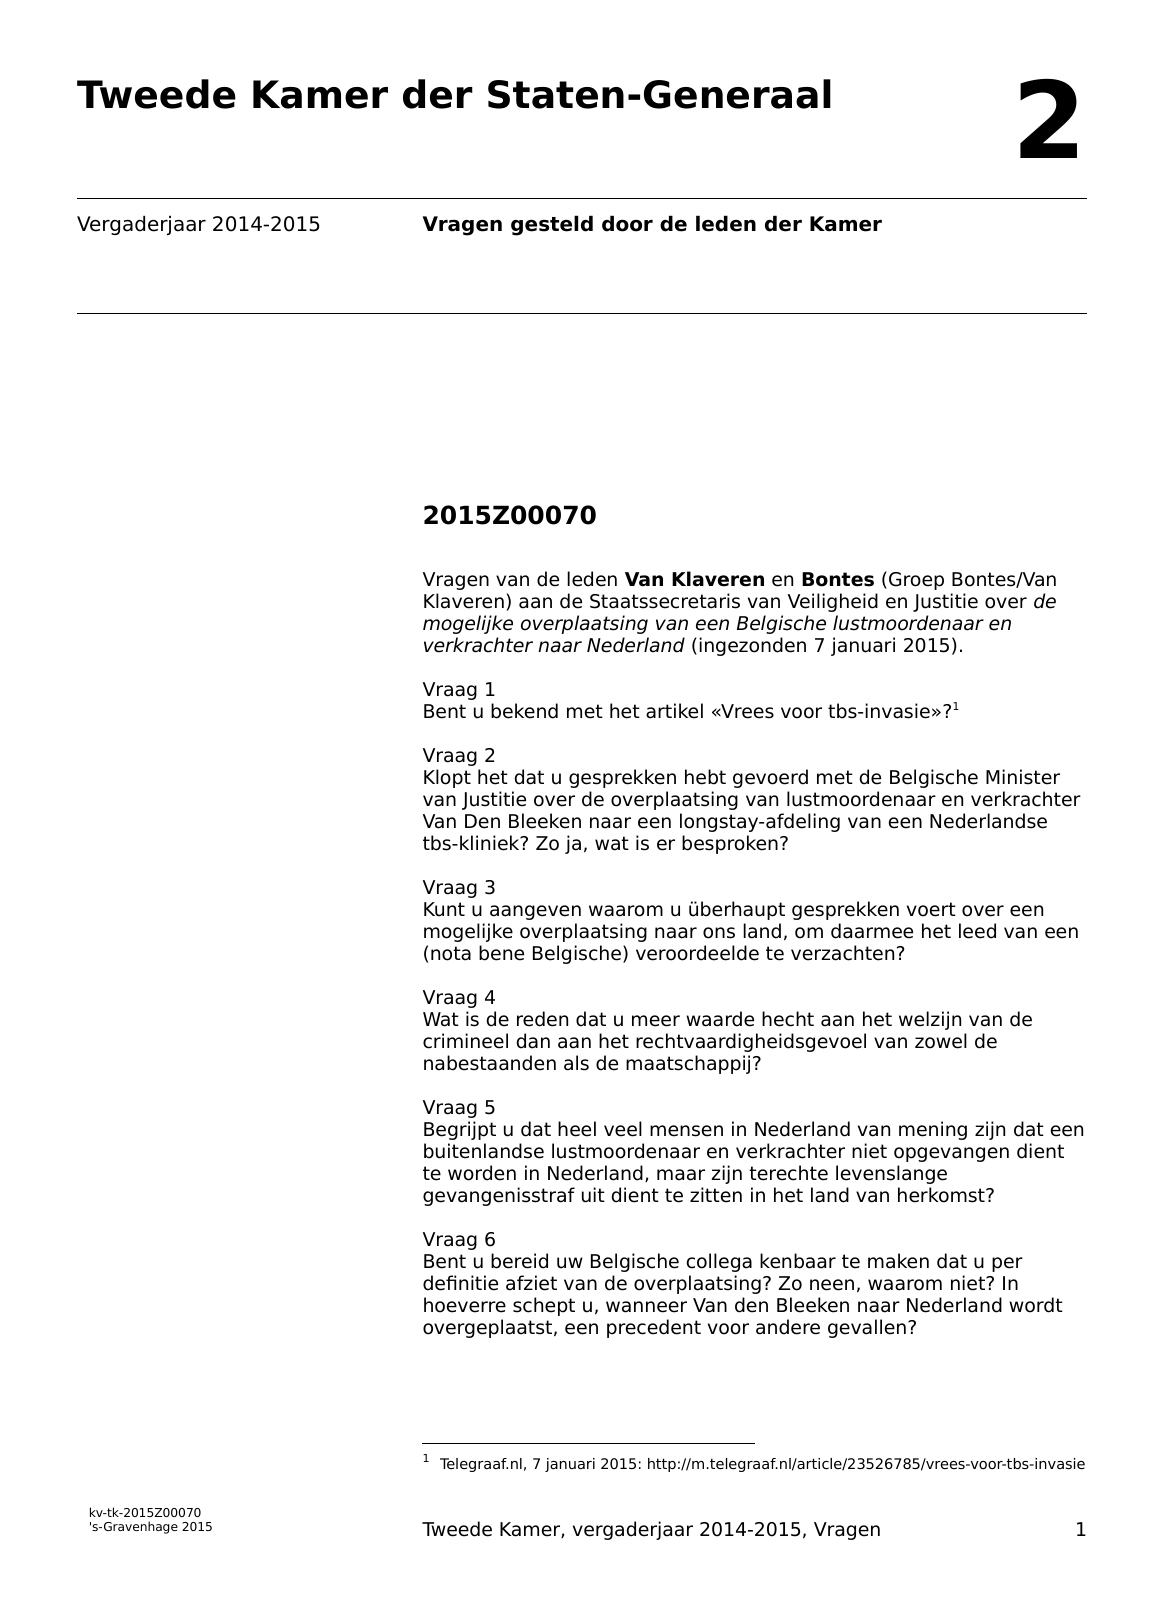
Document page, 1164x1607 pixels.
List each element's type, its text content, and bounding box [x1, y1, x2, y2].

table_cell Vragen gesteld door de leden der Kamer [422, 199, 1087, 313]
text Vraag 5 [422, 1097, 1087, 1119]
text Klopt het dat u gesprekken hebt gevoerd met de Belgische Minister van Justitie over de overplaatsing van lustmoordenaar en verkrachter Van Den Bleeken naar een longstay-afdeling van een Nederlandse tbs-kliniek? Zo ja, wat is er besproken? [422, 767, 1087, 855]
table_header Tweede Kamer der Staten-Generaal [77, 59, 886, 198]
text Vragen van de leden Van Klaveren en Bontes (Groep Bontes/Van Klaveren) aan de Staatssecretaris van Veiligheid en Justitie over de mogelijke overplaatsing van een Belgische lustmoordenaar en verkrachter naar Nederland (ingezonden 7 januari 2015). [422, 569, 1087, 657]
text 2015Z00070 [422, 501, 1087, 531]
text Vraag 3 [422, 877, 1087, 899]
text Vraag 2 [422, 745, 1087, 767]
text Vraag 6 [422, 1229, 1087, 1251]
text Wat is de reden dat u meer waarde hecht aan het welzijn van de crimineel dan aan het rechtvaardigheidsgevoel van zowel de nabestaanden als de maatschappij? [422, 1009, 1087, 1075]
text Telegraaf.nl, 7 januari 2015: http://m.telegraaf.nl/article/23526785/vrees-voor-tbs-invasie [422, 1452, 1087, 1474]
text Vraag 4 [422, 987, 1087, 1009]
text kv-tk-2015Z00070 [88, 1506, 323, 1520]
table_cell Vergaderjaar 2014-2015 [77, 199, 422, 313]
text Begrijpt u dat heel veel mensen in Nederland van mening zijn dat een buitenlandse lustmoordenaar en verkrachter niet opgevangen dient te worden in Nederland, maar zijn terechte levenslange gevangenisstraf uit dient te zitten in het land van herkomst? [422, 1119, 1087, 1207]
text Vraag 1 [422, 679, 1087, 701]
text 's-Gravenhage 2015 [88, 1520, 323, 1534]
text Bent u bereid uw Belgische collega kenbaar te maken dat u per definitie afziet van de overplaatsing? Zo neen, waarom niet? In hoeverre schept u, wanneer Van den Bleeken naar Nederland wordt overgeplaatst, een precedent voor andere gevallen? [422, 1251, 1087, 1339]
text Kunt u aangeven waarom u überhaupt gesprekken voert over een mogelijke overplaatsing naar ons land, om daarmee het leed van een (nota bene Belgische) veroordeelde te verzachten? [422, 899, 1087, 965]
text Bent u bekend met het artikel «Vrees voor tbs-invasie»? [422, 701, 1087, 723]
table_header 2 [886, 59, 1087, 198]
